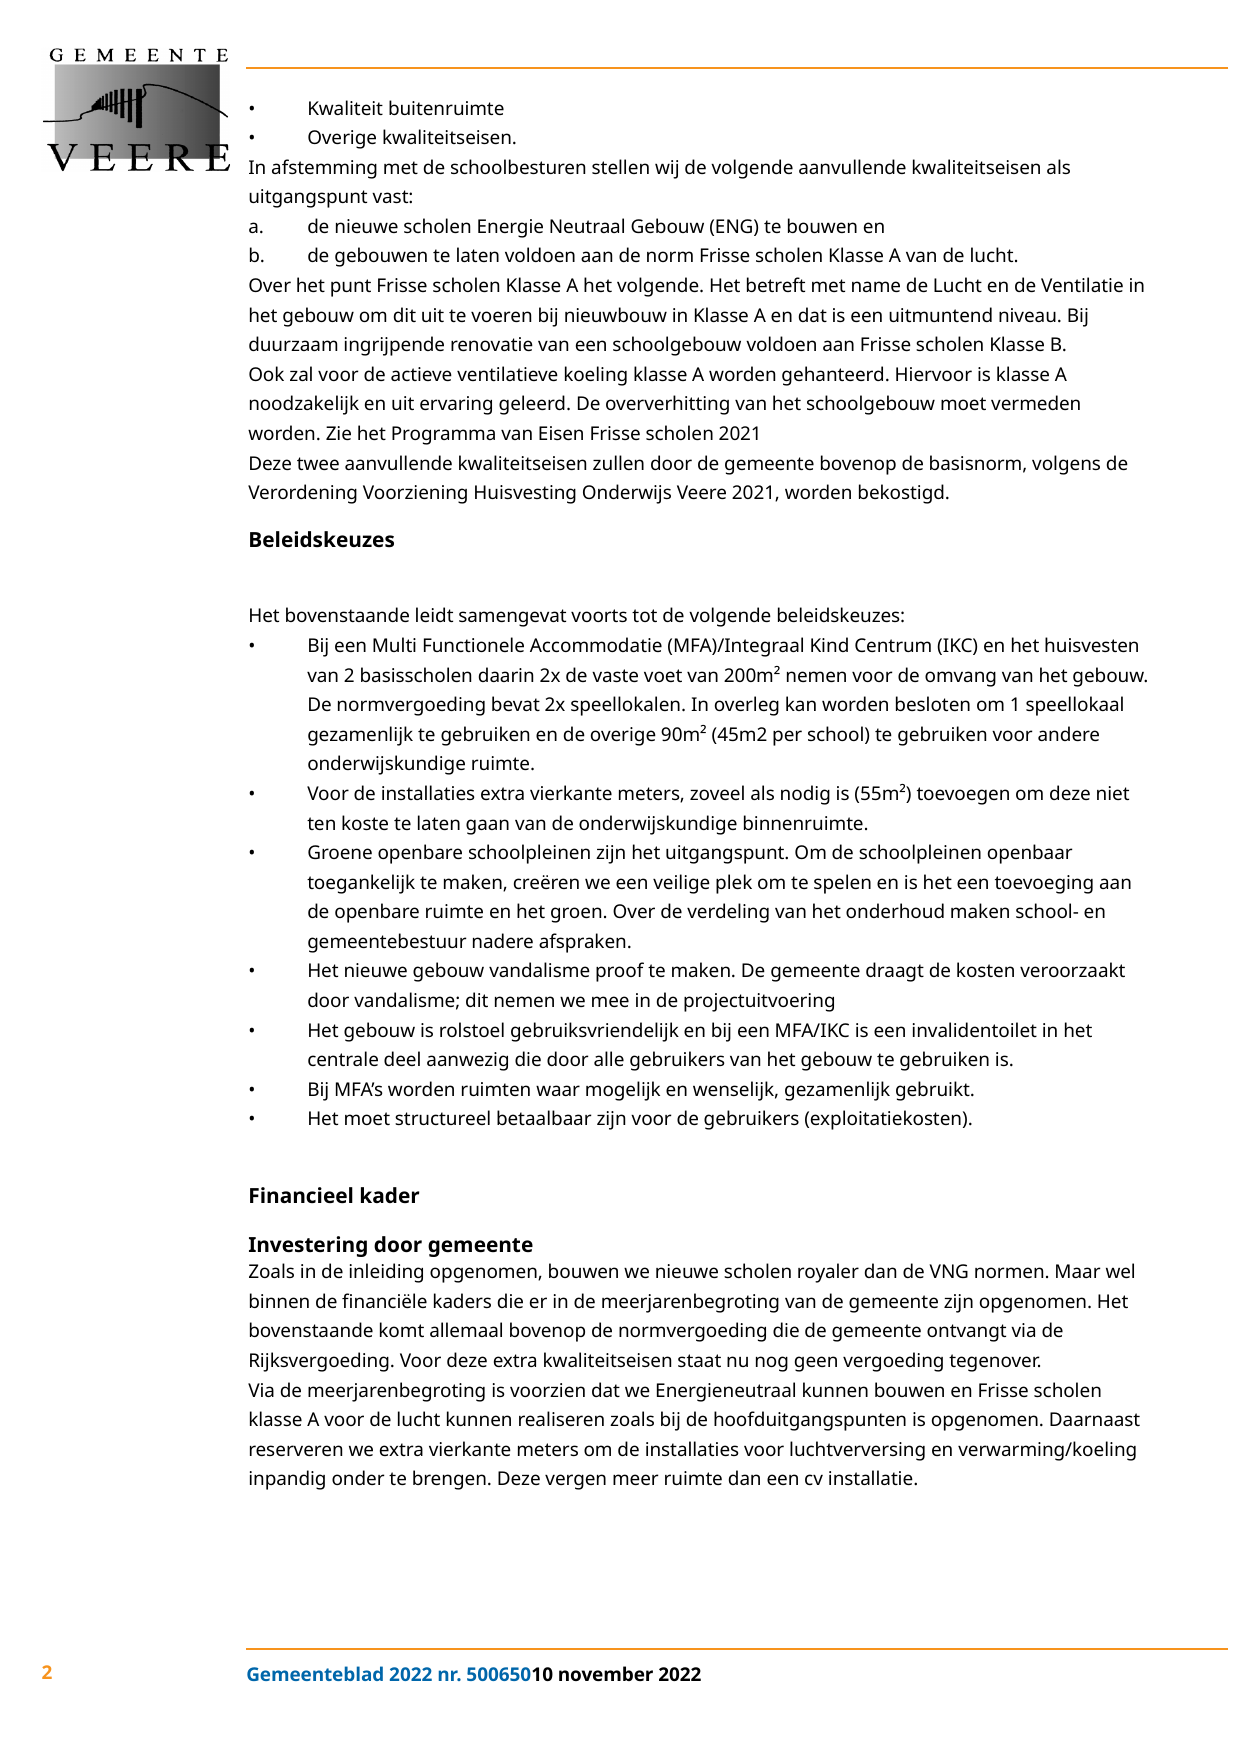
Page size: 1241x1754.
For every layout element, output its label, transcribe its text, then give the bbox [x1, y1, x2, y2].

text Zoals in de inleiding opgenomen, bouwen we nieuwe scholen royaler dan de VNG normen. Maar wel binnen de financiële kaders die er in de meerjarenbegroting van de gemeente zijn opgenomen. Het bovenstaande komt allemaal bovenop de normvergoeding die de gemeente ontvangt via de Rijksvergoeding. Voor deze extra kwaliteitseisen staat nu nog geen vergoeding tegenover. [248, 1258, 1152, 1373]
list Het nieuwe gebouw vandalisme proof te maken. De gemeente draagt de kosten veroorzaakt door vandalisme; dit nemen we mee in de projectuitvoering [248, 958, 1152, 1013]
text Ook zal voor de actieve ventilatieve koeling klasse A worden gehanteerd. Hiervoor is klasse A noodzakelijk en uit ervaring geleerd. De oververhitting van het schoolgebouw moet vermeden worden. Zie het Programma van Eisen Frisse scholen 2021 [248, 361, 1152, 446]
text Beleidskeuzes [248, 525, 1152, 553]
list Het moet structureel betaalbaar zijn voor de gebruikers (exploitatiekosten). [248, 1106, 1152, 1131]
list Bij een Multi Functionele Accommodatie (MFA)/Integraal Kind Centrum (IKC) en het huisvesten van 2 basisscholen daarin 2x de vaste voet van 200m² nemen voor de omvang van het gebouw. De normvergoeding bevat 2x speellokalen. In overleg kan worden besloten om 1 speellokaal gezamenlijk te gebruiken en de overige 90m² (45m2 per school) te gebruiken voor andere onderwijskundige ruimte. [248, 632, 1152, 776]
list de nieuwe scholen Energie Neutraal Gebouw (ENG) te bouwen en [248, 213, 1152, 239]
text Het bovenstaande leidt samengevat voorts tot de volgende beleidskeuzes: [248, 603, 1152, 628]
text Deze twee aanvullende kwaliteitseisen zullen door de gemeente bovenop de basisnorm, volgens de Verordening Voorziening Huisvesting Onderwijs Veere 2021, worden bekostigd. [248, 450, 1152, 505]
text Investering door gemeente [248, 1230, 1152, 1258]
picture [41, 47, 231, 172]
list Groene openbare schoolpleinen zijn het uitgangspunt. Om de schoolpleinen openbaar toegankelijk te maken, creëren we een veilige plek om te spelen en is het een toevoeging aan de openbare ruimte en het groen. Over de verdeling van het onderhoud maken school- en gemeentebestuur nadere afspraken. [248, 839, 1152, 954]
list Het gebouw is rolstoel gebruiksvriendelijk en bij een MFA/IKC is een invalidentoilet in het centrale deel aanwezig die door alle gebruikers van het gebouw te gebruiken is. [248, 1017, 1152, 1072]
list Overige kwaliteitseisen. [248, 124, 1152, 150]
list Kwaliteit buitenruimte [248, 95, 1152, 121]
text Over het punt Frisse scholen Klasse A het volgende. Het betreft met name de Lucht en de Ventilatie in het gebouw om dit uit te voeren bij nieuwbouw in Klasse A en dat is een uitmuntend niveau. Bij duurzaam ingrijpende renovatie van een schoolgebouw voldoen aan Frisse scholen Klasse B. [248, 272, 1152, 357]
text Financieel kader [248, 1181, 1152, 1209]
list Voor de installaties extra vierkante meters, zoveel als nodig is (55m²) toevoegen om deze niet ten koste te laten gaan van de onderwijskundige binnenruimte. [248, 780, 1152, 836]
list de gebouwen te laten voldoen aan de norm Frisse scholen Klasse A van de lucht. [248, 243, 1152, 268]
text Via de meerjarenbegroting is voorzien dat we Energieneutraal kunnen bouwen en Frisse scholen klasse A voor de lucht kunnen realiseren zoals bij de hoofduitgangspunten is opgenomen. Daarnaast reserveren we extra vierkante meters om de installaties voor luchtverversing en verwarming/koeling inpandig onder te brengen. Deze vergen meer ruimte dan een cv installatie. [248, 1377, 1152, 1491]
list Bij MFA’s worden ruimten waar mogelijk en wenselijk, gezamenlijk gebruikt. [248, 1076, 1152, 1102]
text In afstemming met de schoolbesturen stellen wij de volgende aanvullende kwaliteitseisen als uitgangspunt vast: [248, 154, 1152, 209]
